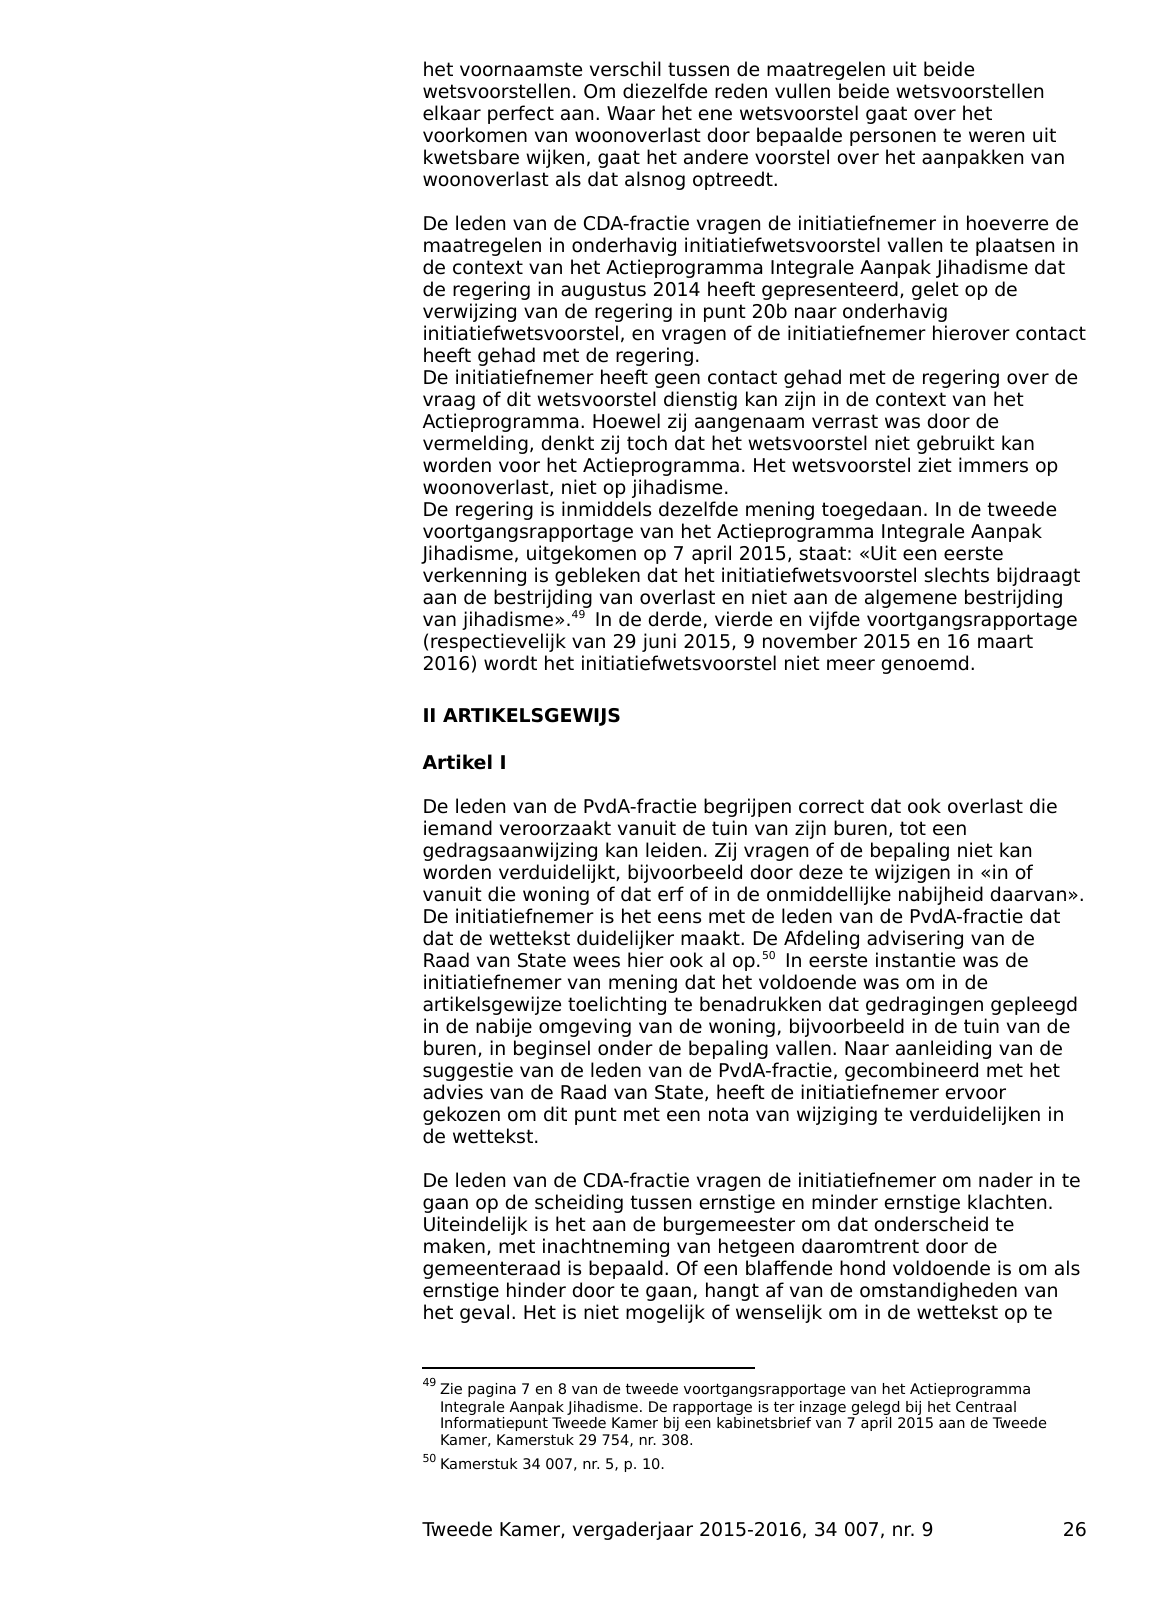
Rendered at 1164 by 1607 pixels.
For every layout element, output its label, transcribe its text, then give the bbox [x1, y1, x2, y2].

text De initiatiefnemer heeft geen contact gehad met de regering over de vraag of dit wetsvoorstel dienstig kan zijn in de context van het Actieprogramma. Hoewel zij aangenaam verrast was door de vermelding, denkt zij toch dat het wetsvoorstel niet gebruikt kan worden voor het Actieprogramma. Het wetsvoorstel ziet immers op woonoverlast, niet op jihadisme. [422, 367, 1087, 499]
text Uiteindelijk is het aan de burgemeester om dat onderscheid te maken, met inachtneming van hetgeen daaromtrent door de gemeenteraad is bepaald. Of een blaffende hond voldoende is om als ernstige hinder door te gaan, hangt af van de omstandigheden van het geval. Het is niet mogelijk of wenselijk om in de wettekst op te [422, 1214, 1087, 1323]
text De initiatiefnemer is het eens met de leden van de PvdA-fractie dat dat de wettekst duidelijker maakt. De Afdeling advisering van de Raad van State wees hier ook al op. In eerste instantie was de initiatiefnemer van mening dat het voldoende was om in de artikelsgewijze toelichting te benadrukken dat gedragingen gepleegd in de nabije omgeving van de woning, bijvoorbeeld in de tuin van de buren, in beginsel onder de bepaling vallen. Naar aanleiding van de suggestie van de leden van de PvdA-fractie, gecombineerd met het advies van de Raad van State, heeft de initiatiefnemer ervoor gekozen om dit punt met een nota van wijziging te verduidelijken in de wettekst. [422, 906, 1087, 1147]
text Kamerstuk 34 007, nr. 5, p. 10. [422, 1452, 1087, 1474]
text het voornaamste verschil tussen de maatregelen uit beide wetsvoorstellen. Om diezelfde reden vullen beide wetsvoorstellen elkaar perfect aan. Waar het ene wetsvoorstel gaat over het voorkomen van woonoverlast door bepaalde personen te weren uit kwetsbare wijken, gaat het andere voorstel over het aanpakken van woonoverlast als dat alsnog optreedt. [422, 59, 1087, 191]
text De regering is inmiddels dezelfde mening toegedaan. In de tweede voortgangsrapportage van het Actieprogramma Integrale Aanpak Jihadisme, uitgekomen op 7 april 2015, staat: «Uit een eerste verkenning is gebleken dat het initiatiefwetsvoorstel slechts bijdraagt aan de bestrijding van overlast en niet aan de algemene bestrijding van jihadisme». In de derde, vierde en vijfde voortgangsrapportage (respectievelijk van 29 juni 2015, 9 november 2015 en 16 maart 2016) wordt het initiatiefwetsvoorstel niet meer genoemd. [422, 499, 1087, 675]
text Zie pagina 7 en 8 van de tweede voortgangsrapportage van het Actieprogramma Integrale Aanpak Jihadisme. De rapportage is ter inzage gelegd bij het Centraal Informatiepunt Tweede Kamer bij een kabinetsbrief van 7 april 2015 aan de Tweede Kamer, Kamerstuk 29 754, nr. 308. [422, 1377, 1087, 1449]
text De leden van de CDA-fractie vragen de initiatiefnemer in hoeverre de maatregelen in onderhavig initiatiefwetsvoorstel vallen te plaatsen in de context van het Actieprogramma Integrale Aanpak Jihadisme dat de regering in augustus 2014 heeft gepresenteerd, gelet op de verwijzing van de regering in punt 20b naar onderhavig initiatiefwetsvoorstel, en vragen of de initiatiefnemer hierover contact heeft gehad met de regering. [422, 213, 1087, 367]
text De leden van de PvdA-fractie begrijpen correct dat ook overlast die iemand veroorzaakt vanuit de tuin van zijn buren, tot een gedragsaanwijzing kan leiden. Zij vragen of de bepaling niet kan worden verduidelijkt, bijvoorbeeld door deze te wijzigen in «in of vanuit die woning of dat erf of in de onmiddellijke nabijheid daarvan». [422, 796, 1087, 906]
subtitle II ARTIKELSGEWIJS [422, 705, 1087, 727]
subtitle Artikel I [422, 752, 1087, 774]
text De leden van de CDA-fractie vragen de initiatiefnemer om nader in te gaan op de scheiding tussen ernstige en minder ernstige klachten. [422, 1170, 1087, 1214]
